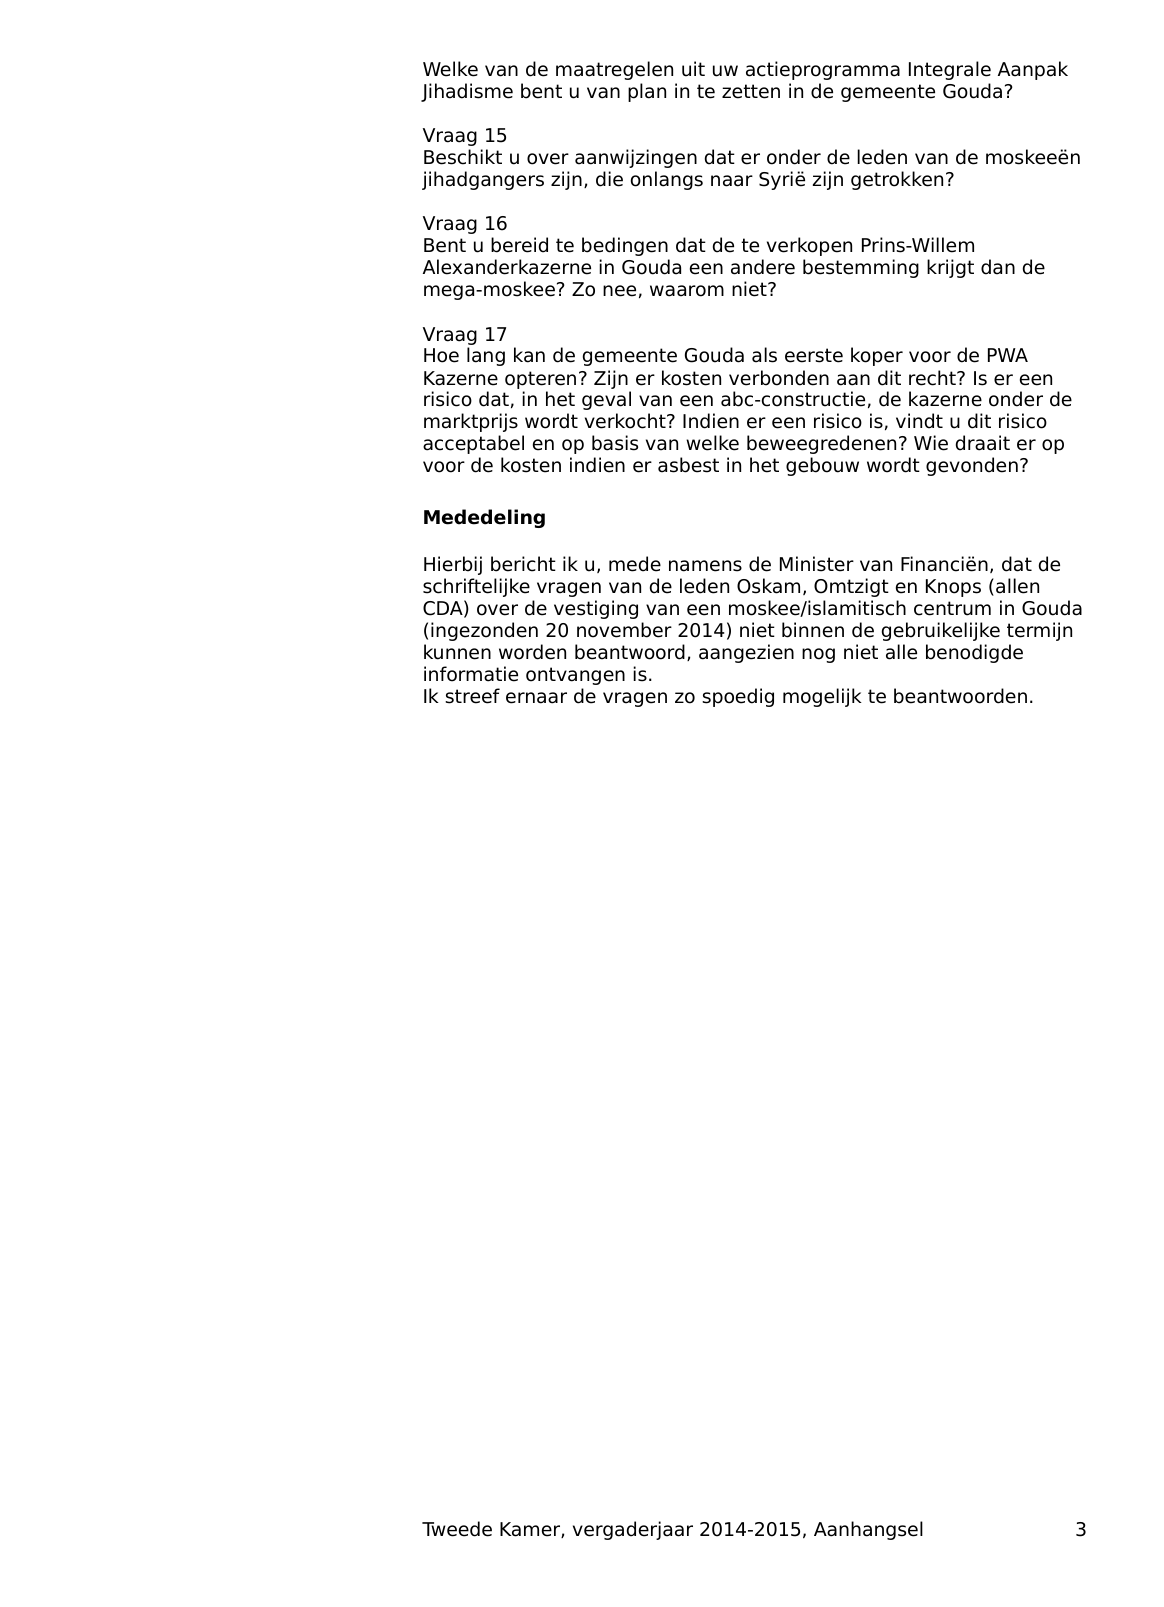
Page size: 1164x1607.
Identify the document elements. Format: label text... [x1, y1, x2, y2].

text Vraag 15 [422, 125, 1087, 147]
text Welke van de maatregelen uit uw actieprogramma Integrale Aanpak Jihadisme bent u van plan in te zetten in de gemeente Gouda? [422, 59, 1087, 103]
text Bent u bereid te bedingen dat de te verkopen Prins-Willem Alexanderkazerne in Gouda een andere bestemming krijgt dan de mega-moskee? Zo nee, waarom niet? [422, 235, 1087, 301]
text Beschikt u over aanwijzingen dat er onder de leden van de moskeeën jihadgangers zijn, die onlangs naar Syrië zijn getrokken? [422, 147, 1087, 191]
text Vraag 16 [422, 213, 1087, 235]
text Ik streef ernaar de vragen zo spoedig mogelijk te beantwoorden. [422, 686, 1087, 708]
subtitle Mededeling [422, 507, 1087, 529]
text Hierbij bericht ik u, mede namens de Minister van Financiën, dat de schriftelijke vragen van de leden Oskam, Omtzigt en Knops (allen CDA) over de vestiging van een moskee/islamitisch centrum in Gouda (ingezonden 20 november 2014) niet binnen de gebruikelijke termijn kunnen worden beantwoord, aangezien nog niet alle benodigde informatie ontvangen is. [422, 554, 1087, 686]
text Hoe lang kan de gemeente Gouda als eerste koper voor de PWA Kazerne opteren? Zijn er kosten verbonden aan dit recht? Is er een risico dat, in het geval van een abc-constructie, de kazerne onder de marktprijs wordt verkocht? Indien er een risico is, vindt u dit risico acceptabel en op basis van welke beweegredenen? Wie draait er op voor de kosten indien er asbest in het gebouw wordt gevonden? [422, 345, 1087, 477]
text Vraag 17 [422, 323, 1087, 345]
